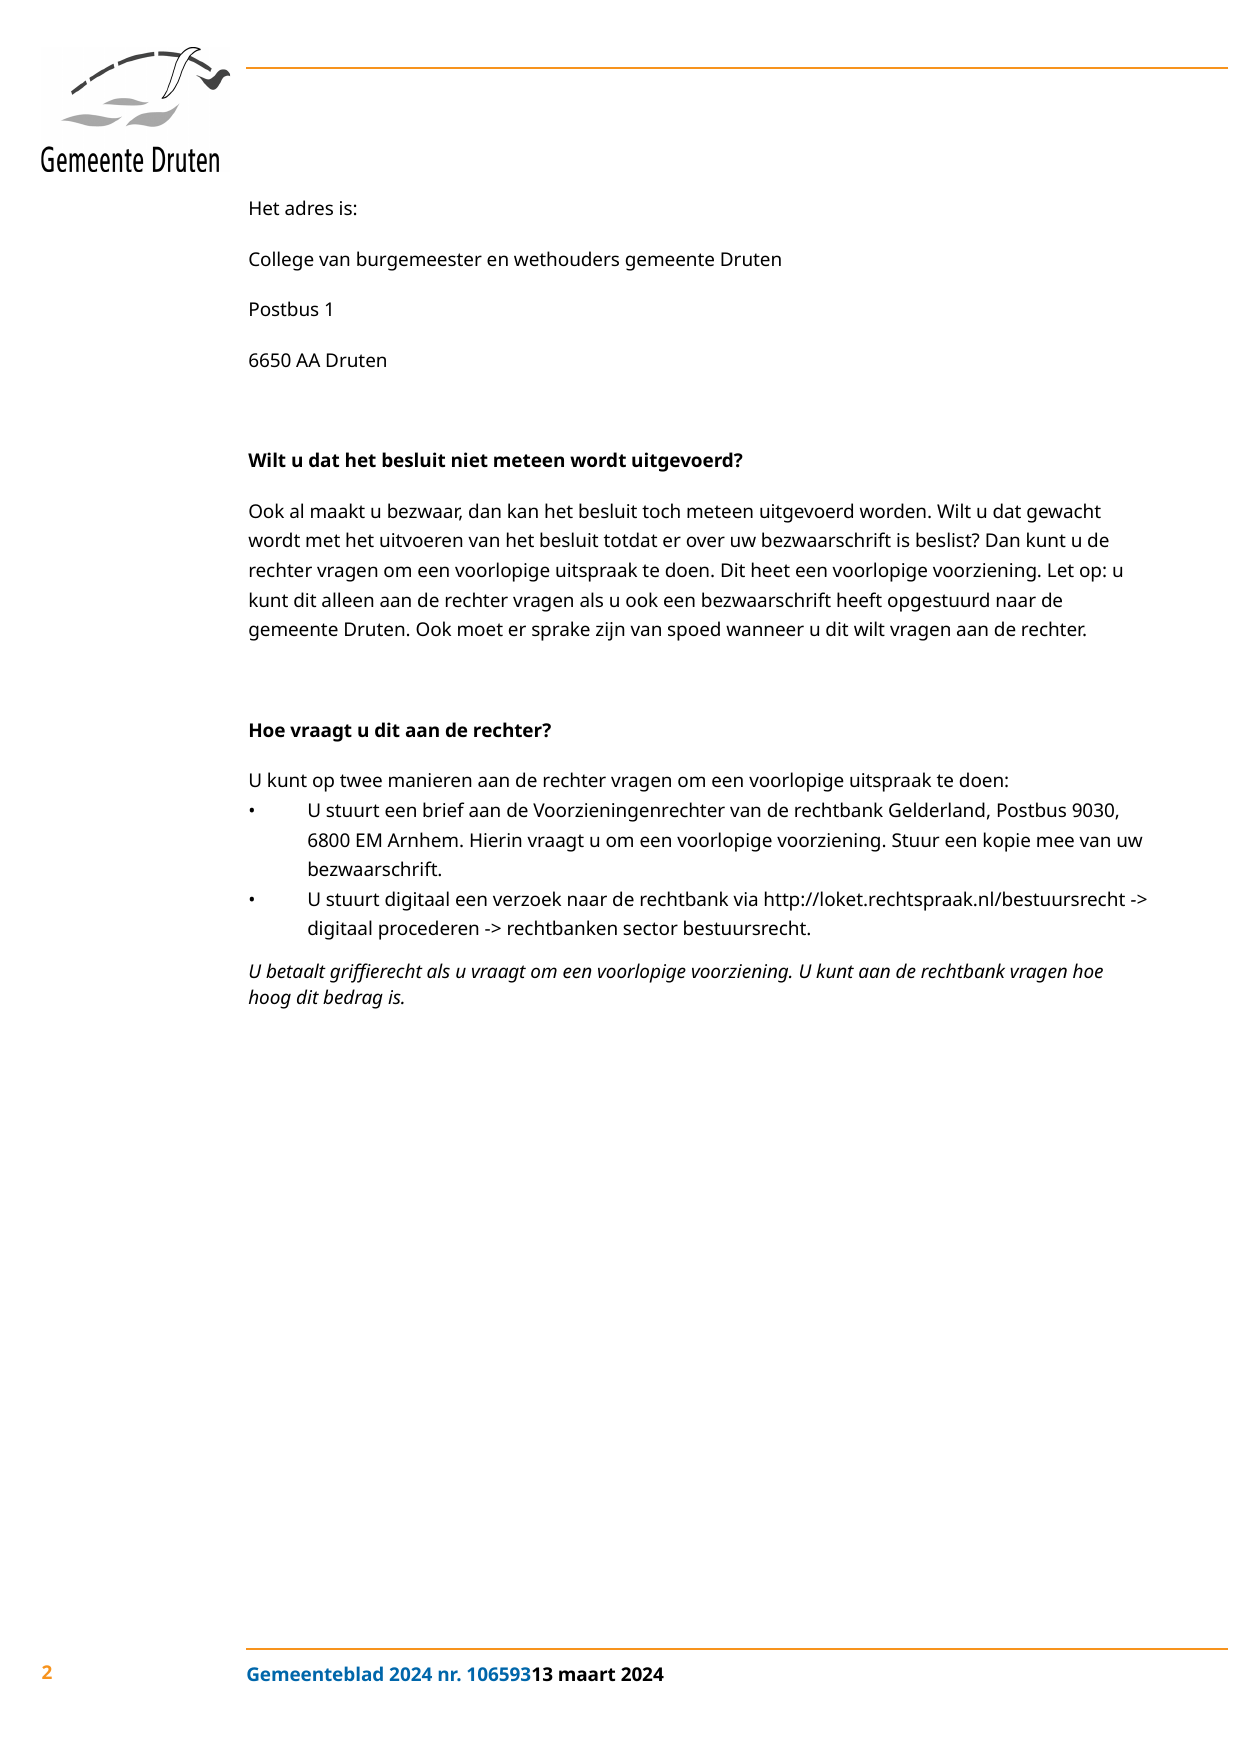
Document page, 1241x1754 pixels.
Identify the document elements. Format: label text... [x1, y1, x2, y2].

text U kunt op twee manieren aan de rechter vragen om een voorlopige uitspraak te doen: [248, 768, 1152, 793]
text Het adres is: [248, 196, 1152, 221]
text 6650 AA Druten [248, 347, 1152, 373]
text Hoe vraagt u dit aan de rechter? [248, 717, 1152, 743]
text Postbus 1 [248, 296, 1152, 322]
text Wilt u dat het besluit niet meteen wordt uitgevoerd? [248, 448, 1152, 473]
list U stuurt digitaal een verzoek naar de rechtbank via http://loket.rechtspraak.nl/bestuursrecht -> digitaal procederen -> rechtbanken sector bestuursrecht. [248, 886, 1152, 941]
text College van burgemeester en wethouders gemeente Druten [248, 246, 1152, 272]
text U betaalt griffierecht als u vraagt om een voorlopige voorziening. U kunt aan de rechtbank vragen hoe hoog dit bedrag is. [248, 959, 1152, 1010]
list U stuurt een brief aan de Voorzieningenrechter van de rechtbank Gelderland, Postbus 9030, 6800 EM Arnhem. Hierin vraagt u om een voorlopige voorziening. Stuur een kopie mee van uw bezwaarschrift. [248, 797, 1152, 882]
text Ook al maakt u bezwaar, dan kan het besluit toch meteen uitgevoerd worden. Wilt u dat gewacht wordt met het uitvoeren van het besluit totdat er over uw bezwaarschrift is beslist? Dan kunt u de rechter vragen om een voorlopige uitspraak te doen. Dit heet een voorlopige voorziening. Let op: u kunt dit alleen aan de rechter vragen als u ook een bezwaarschrift heeft opgestuurd naar de gemeente Druten. Ook moet er sprake zijn van spoed wanneer u dit wilt vragen aan de rechter. [248, 498, 1152, 642]
picture [41, 47, 231, 172]
